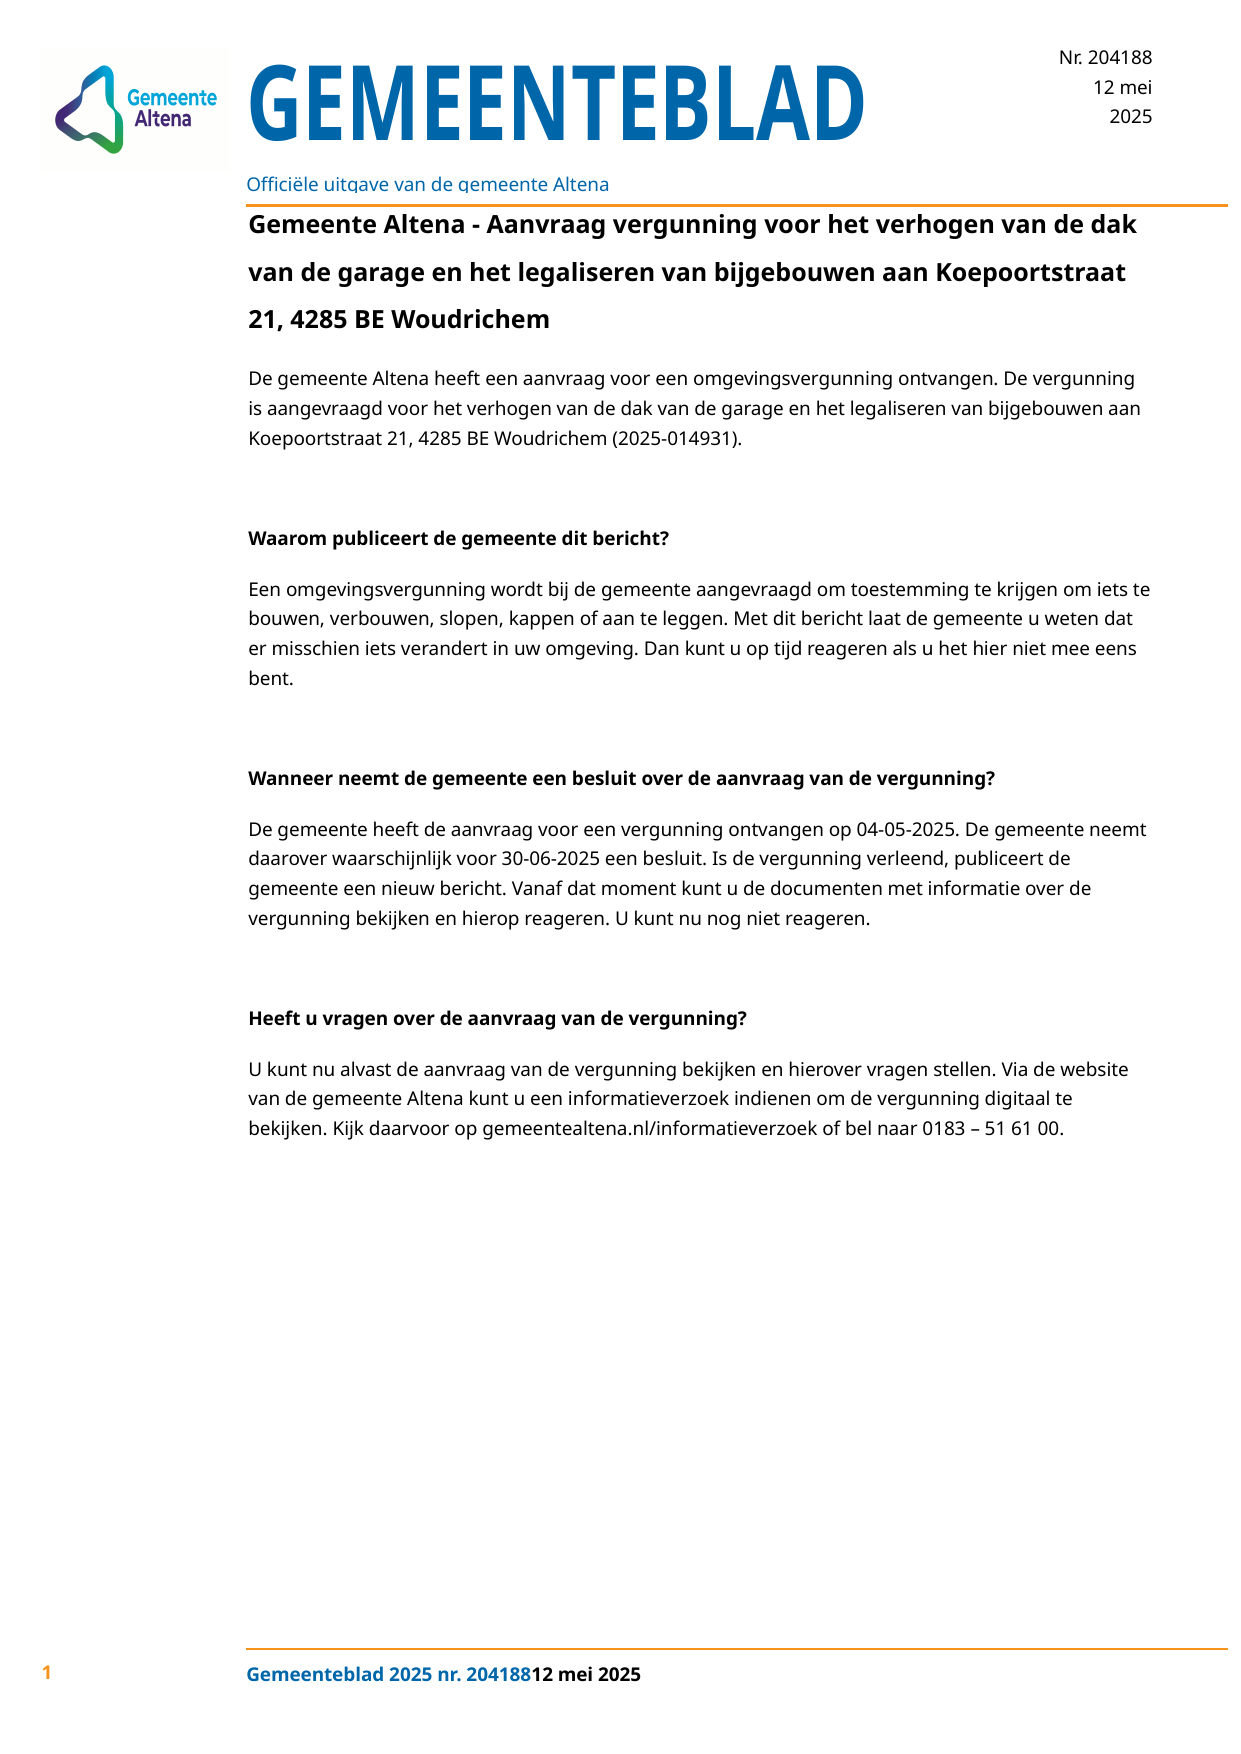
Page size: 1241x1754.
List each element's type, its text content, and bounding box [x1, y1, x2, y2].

text Heeft u vragen over de aanvraag van de vergunning? [248, 1006, 1152, 1031]
text Gemeente Altena - Aanvraag vergunning voor het verhogen van de dak van de garage en het legaliseren van bijgebouwen aan Koepoortstraat 21, 4285 BE Woudrichem [248, 207, 1152, 336]
text De gemeente Altena heeft een aanvraag voor een omgevingsvergunning ontvangen. De vergunning is aangevraagd voor het verhogen van de dak van de garage en het legaliseren van bijgebouwen aan Koepoortstraat 21, 4285 BE Woudrichem (2025-014931). [248, 366, 1152, 450]
text U kunt nu alvast de aanvraag van de vergunning bekijken en hierover vragen stellen. Via de website van de gemeente Altena kunt u een informatieverzoek indienen om de vergunning digitaal te bekijken. Kijk daarvoor op gemeentealtena.nl/informatieverzoek of bel naar 0183 – 51 61 00. [248, 1056, 1152, 1141]
picture [41, 47, 231, 172]
text Een omgevingsvergunning wordt bij de gemeente aangevraagd om toestemming te krijgen om iets te bouwen, verbouwen, slopen, kappen of aan te leggen. Met dit bericht laat de gemeente u weten dat er misschien iets verandert in uw omgeving. Dan kunt u op tijd reageren als u het hier niet mee eens bent. [248, 576, 1152, 690]
text Wanneer neemt de gemeente een besluit over de aanvraag van de vergunning? [248, 766, 1152, 791]
text Waarom publiceert de gemeente dit bericht? [248, 526, 1152, 551]
text De gemeente heeft de aanvraag voor een vergunning ontvangen op 04-05-2025. De gemeente neemt daarover waarschijnlijk voor 30-06-2025 een besluit. Is de vergunning verleend, publiceert de gemeente een nieuw bericht. Vanaf dat moment kunt u de documenten met informatie over de vergunning bekijken en hierop reageren. U kunt nu nog niet reageren. [248, 816, 1152, 930]
